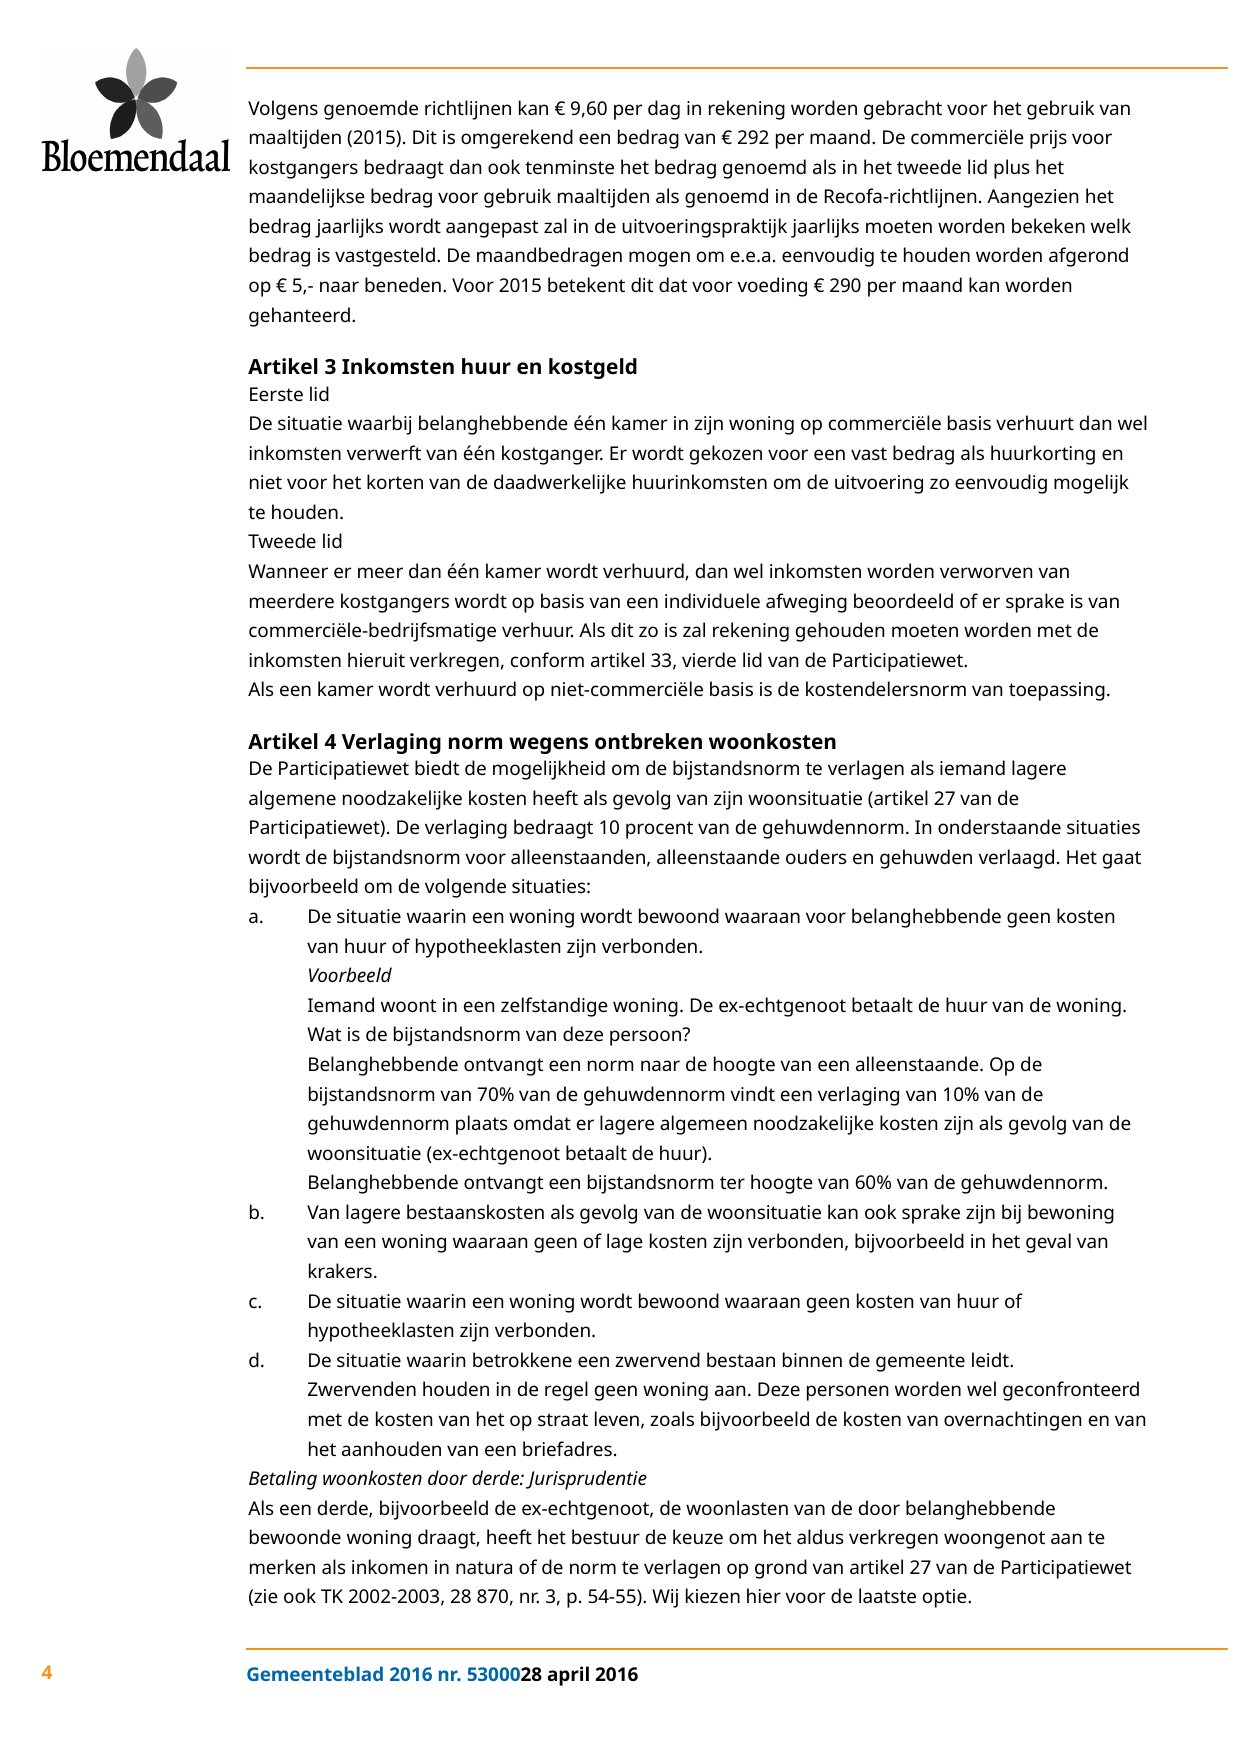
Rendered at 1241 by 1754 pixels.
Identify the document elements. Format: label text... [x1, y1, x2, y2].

text Betaling woonkosten door derde: Jurisprudentie [248, 1465, 1152, 1491]
list Zwervenden houden in de regel geen woning aan. Deze personen worden wel geconfronteerd met de kosten van het op straat leven, zoals bijvoorbeeld de kosten van overnachtingen en van het aanhouden van een briefadres. [248, 1377, 1152, 1462]
list Belanghebbende ontvangt een bijstandsnorm ter hoogte van 60% van de gehuwdennorm. [248, 1169, 1152, 1195]
list Belanghebbende ontvangt een norm naar de hoogte van een alleenstaande. Op de bijstandsnorm van 70% van de gehuwdennorm vindt een verlaging van 10% van de gehuwdennorm plaats omdat er lagere algemeen noodzakelijke kosten zijn als gevolg van de woonsituatie (ex-echtgenoot betaalt de huur). [248, 1051, 1152, 1166]
list Iemand woont in een zelfstandige woning. De ex-echtgenoot betaalt de huur van de woning. Wat is de bijstandsnorm van deze persoon? [248, 992, 1152, 1047]
text Wanneer er meer dan één kamer wordt verhuurd, dan wel inkomsten worden verworven van meerdere kostgangers wordt op basis van een individuele afweging beoordeeld of er sprake is van commerciële-bedrijfsmatige verhuur. Als dit zo is zal rekening gehouden moeten worden met de inkomsten hieruit verkregen, conform artikel 33, vierde lid van de Participatiewet. [248, 558, 1152, 673]
list De situatie waarin een woning wordt bewoond waaraan geen kosten van huur of hypotheeklasten zijn verbonden. [248, 1288, 1152, 1343]
text Als een derde, bijvoorbeeld de ex-echtgenoot, de woonlasten van de door belanghebbende bewoonde woning draagt, heeft het bestuur de keuze om het aldus verkregen woongenot aan te merken als inkomen in natura of de norm te verlagen op grond van artikel 27 van de Participatiewet (zie ook TK 2002-2003, 28 870, nr. 3, p. 54-55). Wij kiezen hier voor de laatste optie. [248, 1495, 1152, 1609]
list Van lagere bestaanskosten als gevolg van de woonsituatie kan ook sprake zijn bij bewoning van een woning waaraan geen of lage kosten zijn verbonden, bijvoorbeeld in het geval van krakers. [248, 1199, 1152, 1284]
picture [41, 47, 231, 172]
text De Participatiewet biedt de mogelijkheid om de bijstandsnorm te verlagen als iemand lagere algemene noodzakelijke kosten heeft als gevolg van zijn woonsituatie (artikel 27 van de Participatiewet). De verlaging bedraagt 10 procent van de gehuwdennorm. In onderstaande situaties wordt de bijstandsnorm voor alleenstaanden, alleenstaande ouders en gehuwden verlaagd. Het gaat bijvoorbeeld om de volgende situaties: [248, 755, 1152, 899]
list De situatie waarin betrokkene een zwervend bestaan binnen de gemeente leidt. [248, 1347, 1152, 1373]
text De situatie waarbij belanghebbende één kamer in zijn woning op commerciële basis verhuurt dan wel inkomsten verwerft van één kostganger. Er wordt gekozen voor een vast bedrag als huurkorting en niet voor het korten van de daadwerkelijke huurinkomsten om de uitvoering zo eenvoudig mogelijk te houden. [248, 410, 1152, 525]
list Voorbeeld [248, 962, 1152, 988]
text Artikel 4 Verlaging norm wegens ontbreken woonkosten [248, 727, 1152, 755]
text Volgens genoemde richtlijnen kan € 9,60 per dag in rekening worden gebracht voor het gebruik van maaltijden (2015). Dit is omgerekend een bedrag van € 292 per maand. De commerciële prijs voor kostgangers bedraagt dan ook tenminste het bedrag genoemd als in het tweede lid plus het maandelijkse bedrag voor gebruik maaltijden als genoemd in de Recofa-richtlijnen. Aangezien het bedrag jaarlijks wordt aangepast zal in de uitvoeringspraktijk jaarlijks moeten worden bekeken welk bedrag is vastgesteld. De maandbedragen mogen om e.e.a. eenvoudig te houden worden afgerond op € 5,- naar beneden. Voor 2015 betekent dit dat voor voeding € 290 per maand kan worden gehanteerd. [248, 95, 1152, 328]
list De situatie waarin een woning wordt bewoond waaraan voor belanghebbende geen kosten van huur of hypotheeklasten zijn verbonden. [248, 903, 1152, 959]
text Eerste lid [248, 381, 1152, 406]
text Als een kamer wordt verhuurd op niet-commerciële basis is de kostendelersnorm van toepassing. [248, 677, 1152, 702]
text Artikel 3 Inkomsten huur en kostgeld [248, 352, 1152, 381]
text Tweede lid [248, 529, 1152, 554]
